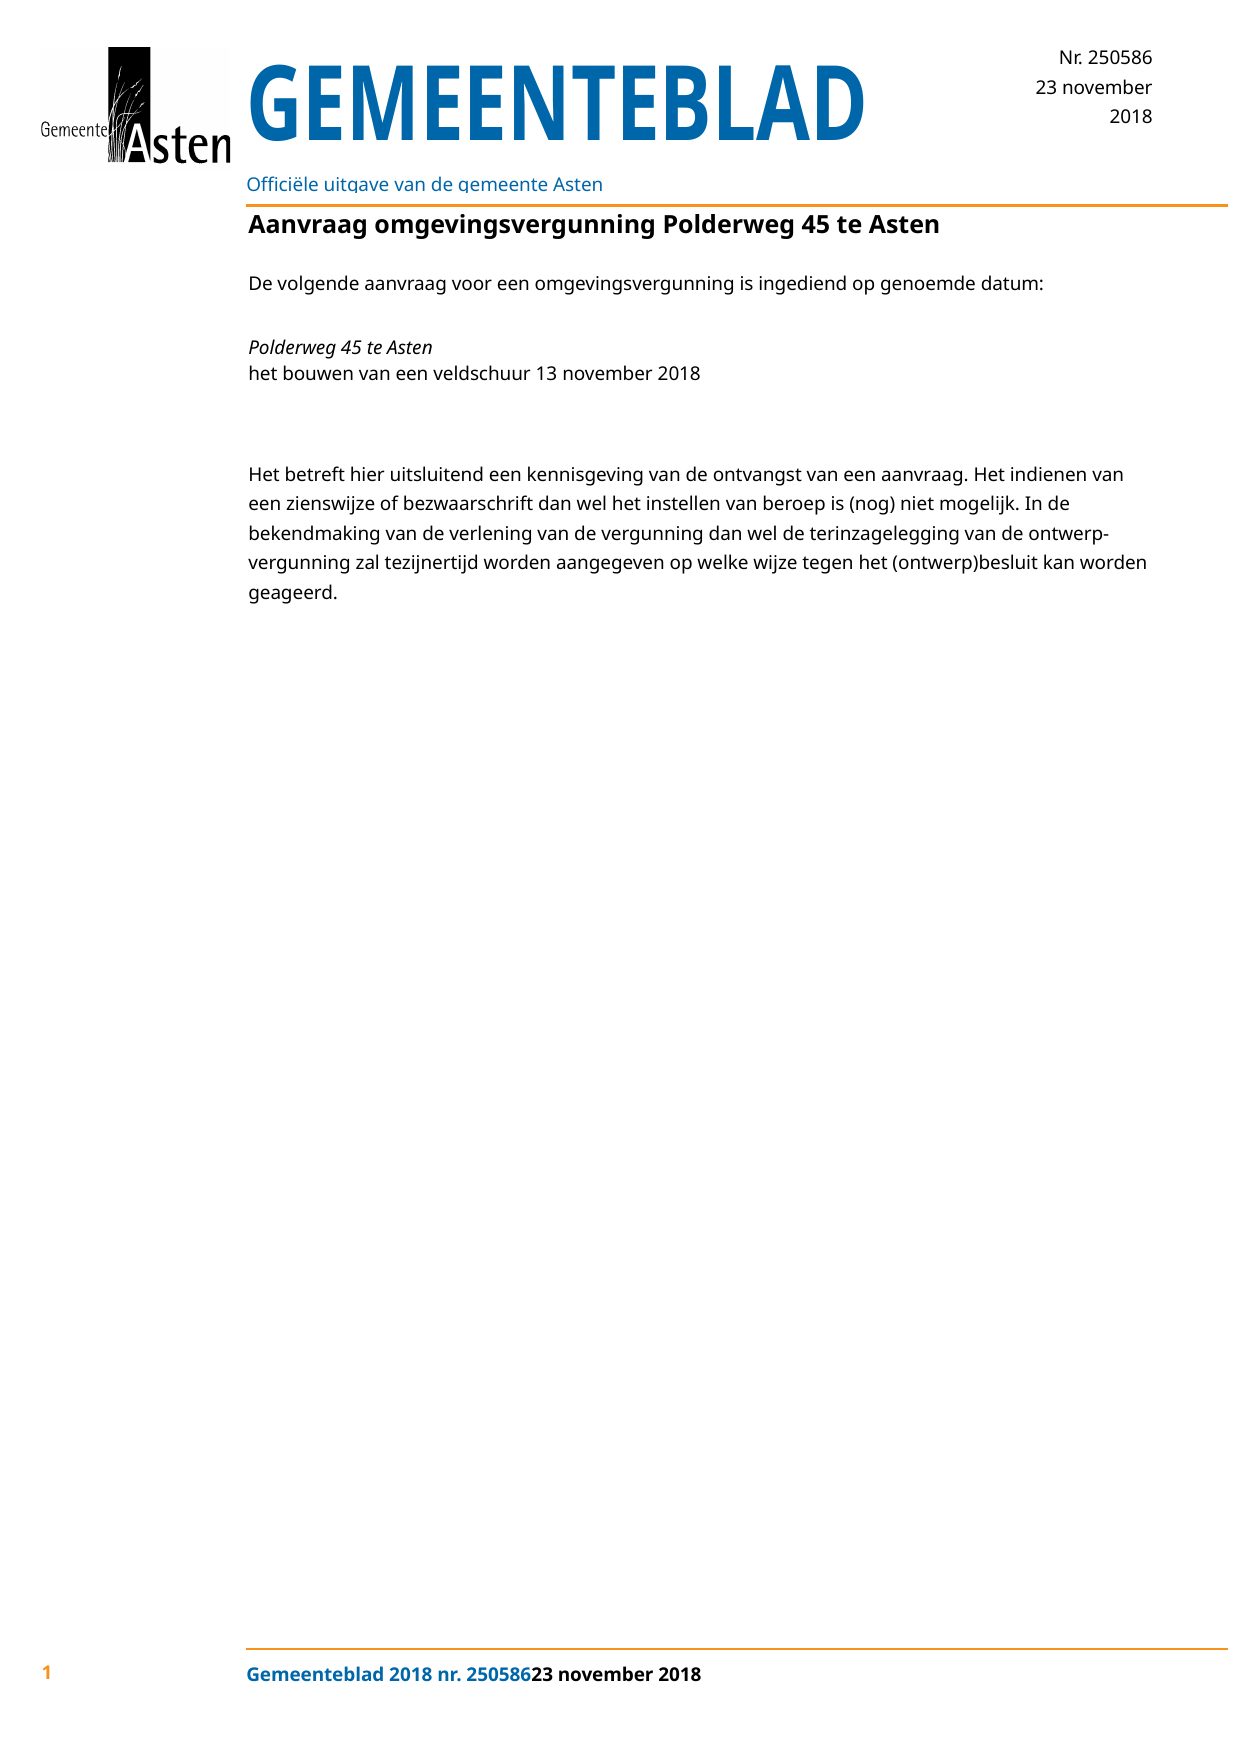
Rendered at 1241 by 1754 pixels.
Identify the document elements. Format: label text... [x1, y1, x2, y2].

text De volgende aanvraag voor een omgevingsvergunning is ingediend op genoemde datum: [248, 270, 1152, 296]
text Aanvraag omgevingsvergunning Polderweg 45 te Asten [248, 207, 1152, 241]
text Polderweg 45 te Asten [248, 334, 1152, 360]
picture [41, 47, 231, 172]
text Het betreft hier uitsluitend een kennisgeving van de ontvangst van een aanvraag. Het indienen van een zienswijze of bezwaarschrift dan wel het instellen van beroep is (nog) niet mogelijk. In de bekendmaking van de verlening van de vergunning dan wel de terinzagelegging van de ontwerp-vergunning zal tezijnertijd worden aangegeven op welke wijze tegen het (ontwerp)besluit kan worden geageerd. [248, 461, 1152, 605]
text het bouwen van een veldschuur 13 november 2018 [248, 360, 1152, 386]
